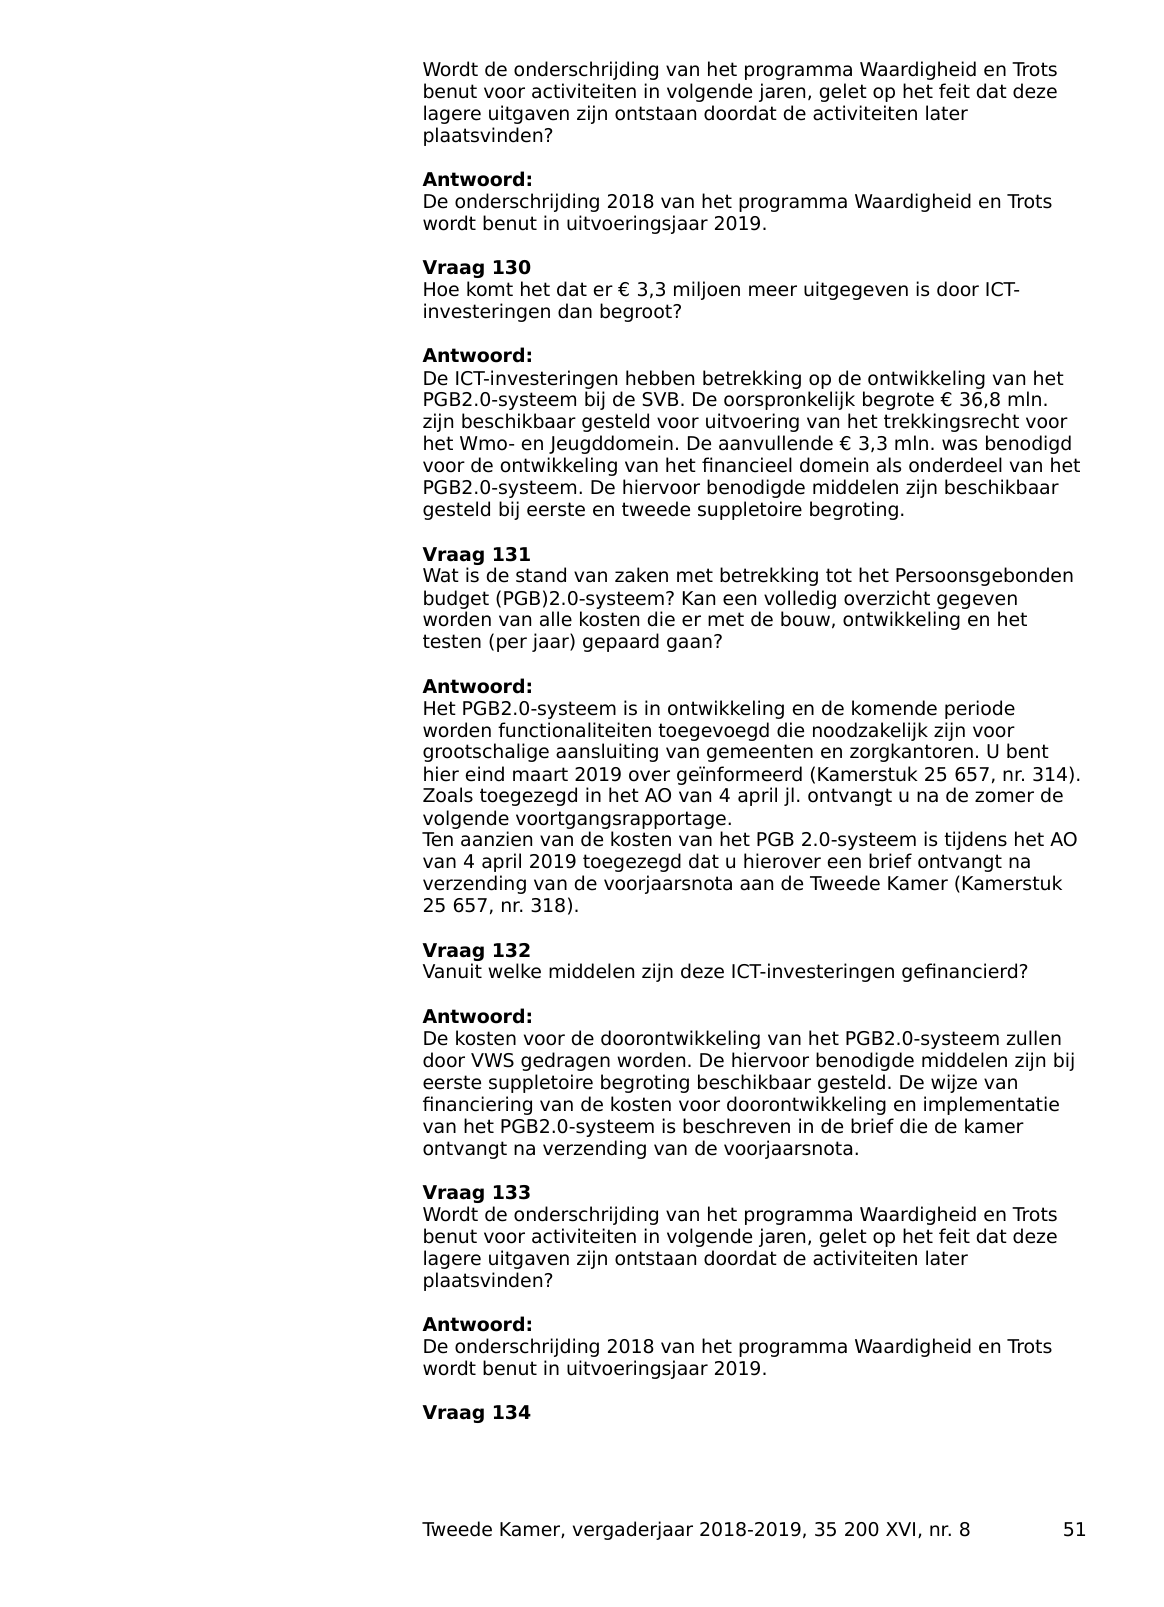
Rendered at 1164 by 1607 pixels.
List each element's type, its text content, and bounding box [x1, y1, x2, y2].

text Vraag 131 [422, 543, 1087, 565]
text Hoe komt het dat er € 3,3 miljoen meer uitgegeven is door ICT-investeringen dan begroot? [422, 279, 1087, 323]
text Wordt de onderschrijding van het programma Waardigheid en Trots benut voor activiteiten in volgende jaren, gelet op het feit dat deze lagere uitgaven zijn ontstaan doordat de activiteiten later plaatsvinden? [422, 1204, 1087, 1292]
text De ICT-investeringen hebben betrekking op de ontwikkeling van het PGB2.0-systeem bij de SVB. De oorspronkelijk begrote € 36,8 mln. zijn beschikbaar gesteld voor uitvoering van het trekkingsrecht voor het Wmo- en Jeugddomein. De aanvullende € 3,3 mln. was benodigd voor de ontwikkeling van het financieel domein als onderdeel van het PGB2.0-systeem. De hiervoor benodigde middelen zijn beschikbaar gesteld bij eerste en tweede suppletoire begroting. [422, 367, 1087, 521]
text Vraag 133 [422, 1182, 1087, 1204]
text Antwoord: [422, 1006, 1087, 1028]
text Ten aanzien van de kosten van het PGB 2.0-systeem is tijdens het AO van 4 april 2019 toegezegd dat u hierover een brief ontvangt na verzending van de voorjaarsnota aan de Tweede Kamer (Kamerstuk 25 657, nr. 318). [422, 829, 1087, 917]
text Vraag 132 [422, 939, 1087, 961]
text Antwoord: [422, 169, 1087, 191]
text Wordt de onderschrijding van het programma Waardigheid en Trots benut voor activiteiten in volgende jaren, gelet op het feit dat deze lagere uitgaven zijn ontstaan doordat de activiteiten later plaatsvinden? [422, 59, 1087, 147]
text Wat is de stand van zaken met betrekking tot het Persoonsgebonden budget (PGB)2.0-systeem? Kan een volledig overzicht gegeven worden van alle kosten die er met de bouw, ontwikkeling en het testen (per jaar) gepaard gaan? [422, 565, 1087, 653]
text Antwoord: [422, 676, 1087, 697]
text Antwoord: [422, 345, 1087, 367]
text Vraag 134 [422, 1402, 1087, 1424]
text Vanuit welke middelen zijn deze ICT-investeringen gefinancierd? [422, 961, 1087, 983]
text De onderschrijding 2018 van het programma Waardigheid en Trots wordt benut in uitvoeringsjaar 2019. [422, 191, 1087, 235]
text De onderschrijding 2018 van het programma Waardigheid en Trots wordt benut in uitvoeringsjaar 2019. [422, 1336, 1087, 1380]
text Antwoord: [422, 1314, 1087, 1336]
text De kosten voor de doorontwikkeling van het PGB2.0-systeem zullen door VWS gedragen worden. De hiervoor benodigde middelen zijn bij eerste suppletoire begroting beschikbaar gesteld. De wijze van financiering van de kosten voor doorontwikkeling en implementatie van het PGB2.0-systeem is beschreven in de brief die de kamer ontvangt na verzending van de voorjaarsnota. [422, 1028, 1087, 1159]
text Het PGB2.0-systeem is in ontwikkeling en de komende periode worden functionaliteiten toegevoegd die noodzakelijk zijn voor grootschalige aansluiting van gemeenten en zorgkantoren. U bent hier eind maart 2019 over geïnformeerd (Kamerstuk 25 657, nr. 314). Zoals toegezegd in het AO van 4 april jl. ontvangt u na de zomer de volgende voortgangsrapportage. [422, 697, 1087, 829]
text Vraag 130 [422, 257, 1087, 279]
